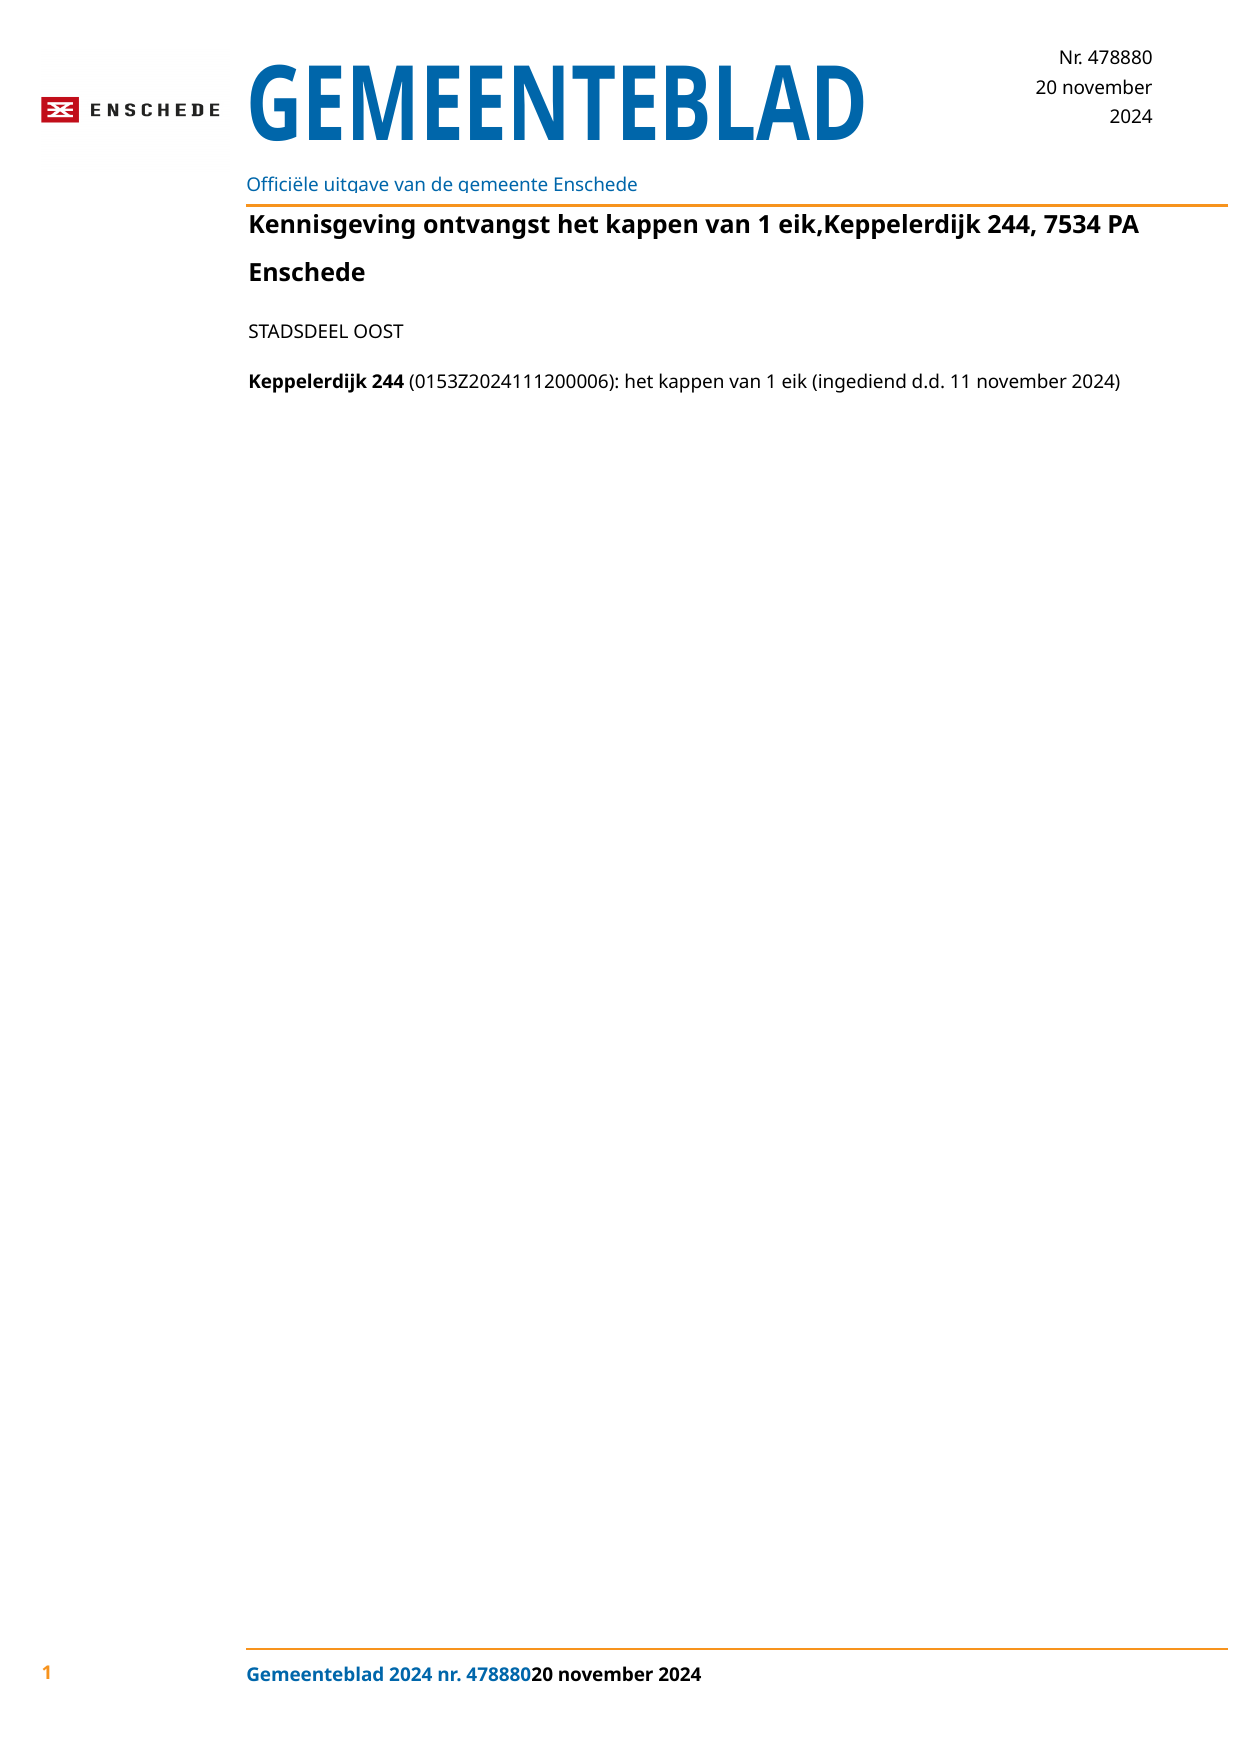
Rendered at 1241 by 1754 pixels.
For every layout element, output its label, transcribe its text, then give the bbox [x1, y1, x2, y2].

text STADSDEEL OOST [248, 318, 1152, 344]
text Keppelerdijk 244 (0153Z2024111200006): het kappen van 1 eik (ingediend d.d. 11 november 2024) [248, 368, 1152, 394]
picture [41, 47, 231, 172]
text Kennisgeving ontvangst het kappen van 1 eik,Keppelerdijk 244, 7534 PA Enschede [248, 207, 1152, 288]
